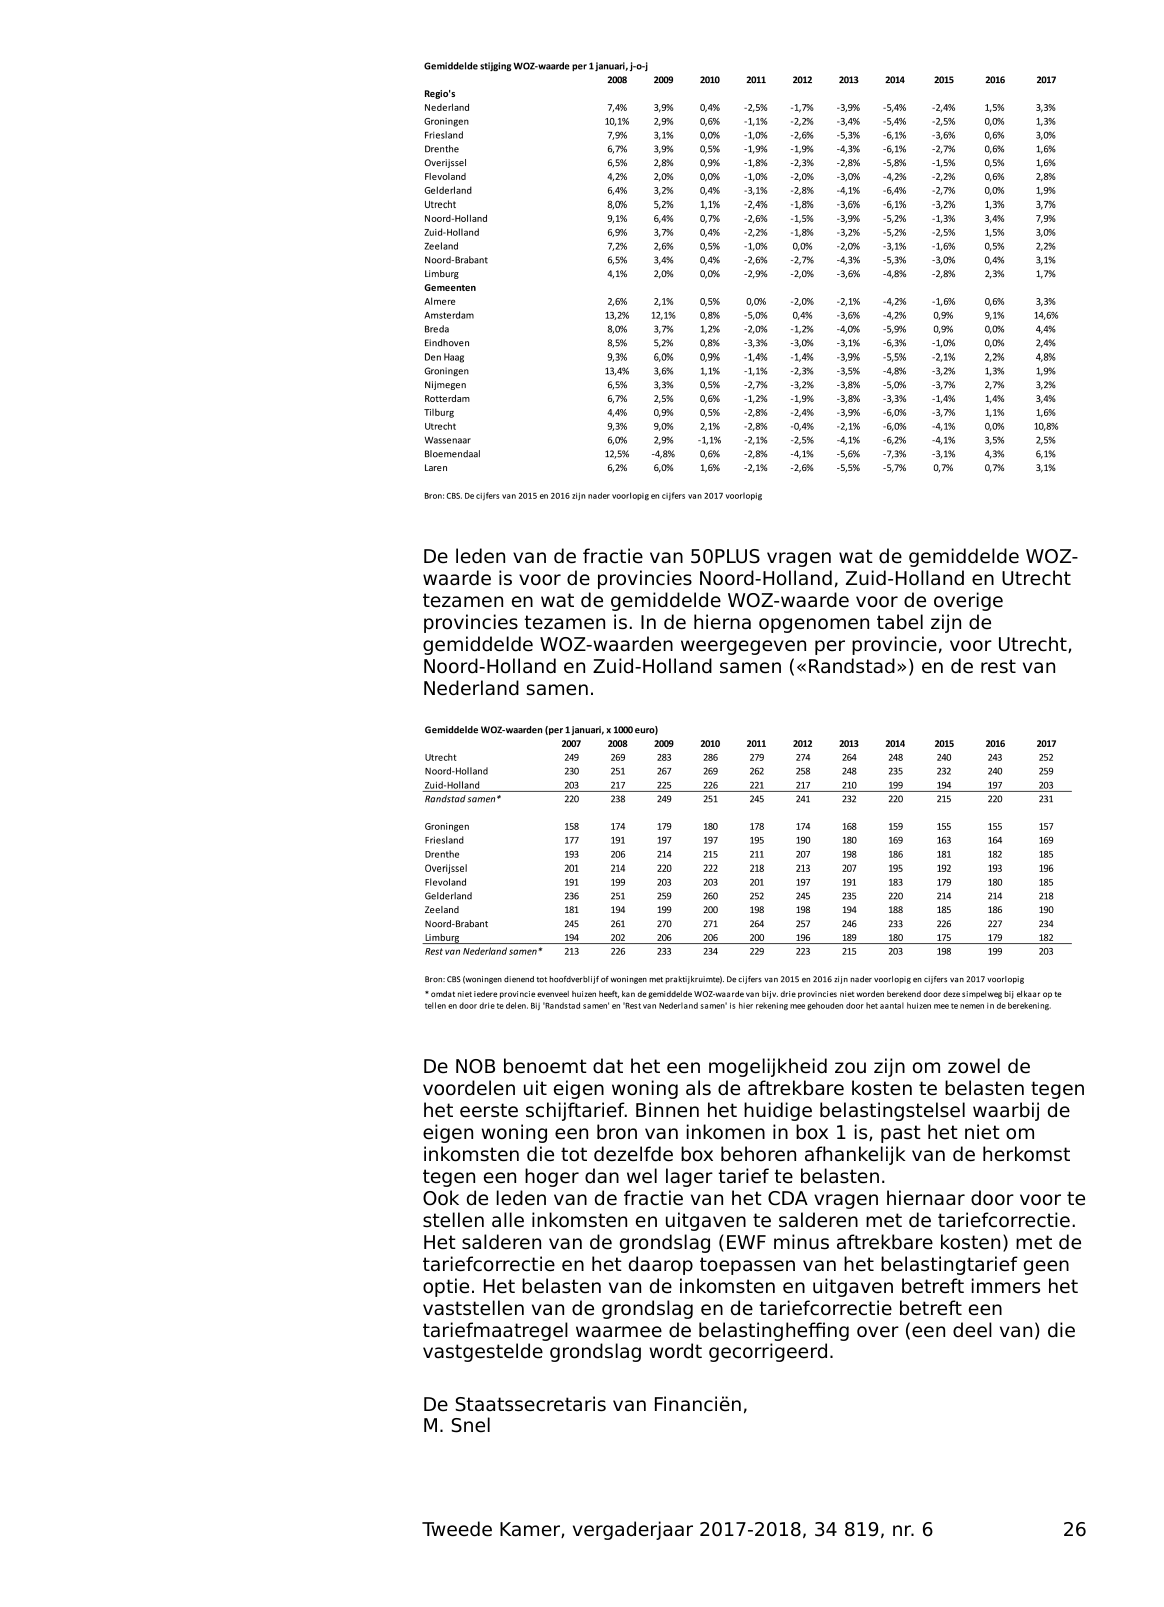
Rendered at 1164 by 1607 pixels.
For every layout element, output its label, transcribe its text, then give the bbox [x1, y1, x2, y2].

text De Staatssecretaris van Financiën, M. Snel [422, 1393, 1087, 1437]
picture [422, 59, 1072, 502]
text De NOB benoemt dat het een mogelijkheid zou zijn om zowel de voordelen uit eigen woning als de aftrekbare kosten te belasten tegen het eerste schijftarief. Binnen het huidige belastingstelsel waarbij de eigen woning een bron van inkomen in box 1 is, past het niet om inkomsten die tot dezelfde box behoren afhankelijk van de herkomst tegen een hoger dan wel lager tarief te belasten. [422, 1056, 1087, 1188]
picture [422, 722, 1072, 1012]
text De leden van de fractie van 50PLUS vragen wat de gemiddelde WOZ-waarde is voor de provincies Noord-Holland, Zuid-Holland en Utrecht tezamen en wat de gemiddelde WOZ-waarde voor de overige provincies tezamen is. In de hierna opgenomen tabel zijn de gemiddelde WOZ-waarden weergegeven per provincie, voor Utrecht, Noord-Holland en Zuid-Holland samen («Randstad») en de rest van Nederland samen. [422, 546, 1087, 700]
text Ook de leden van de fractie van het CDA vragen hiernaar door voor te stellen alle inkomsten en uitgaven te salderen met de tariefcorrectie. Het salderen van de grondslag (EWF minus aftrekbare kosten) met de tariefcorrectie en het daarop toepassen van het belastingtarief geen optie. Het belasten van de inkomsten en uitgaven betreft immers het vaststellen van de grondslag en de tariefcorrectie betreft een tariefmaatregel waarmee de belastingheffing over (een deel van) die vastgestelde grondslag wordt gecorrigeerd. [422, 1188, 1087, 1363]
